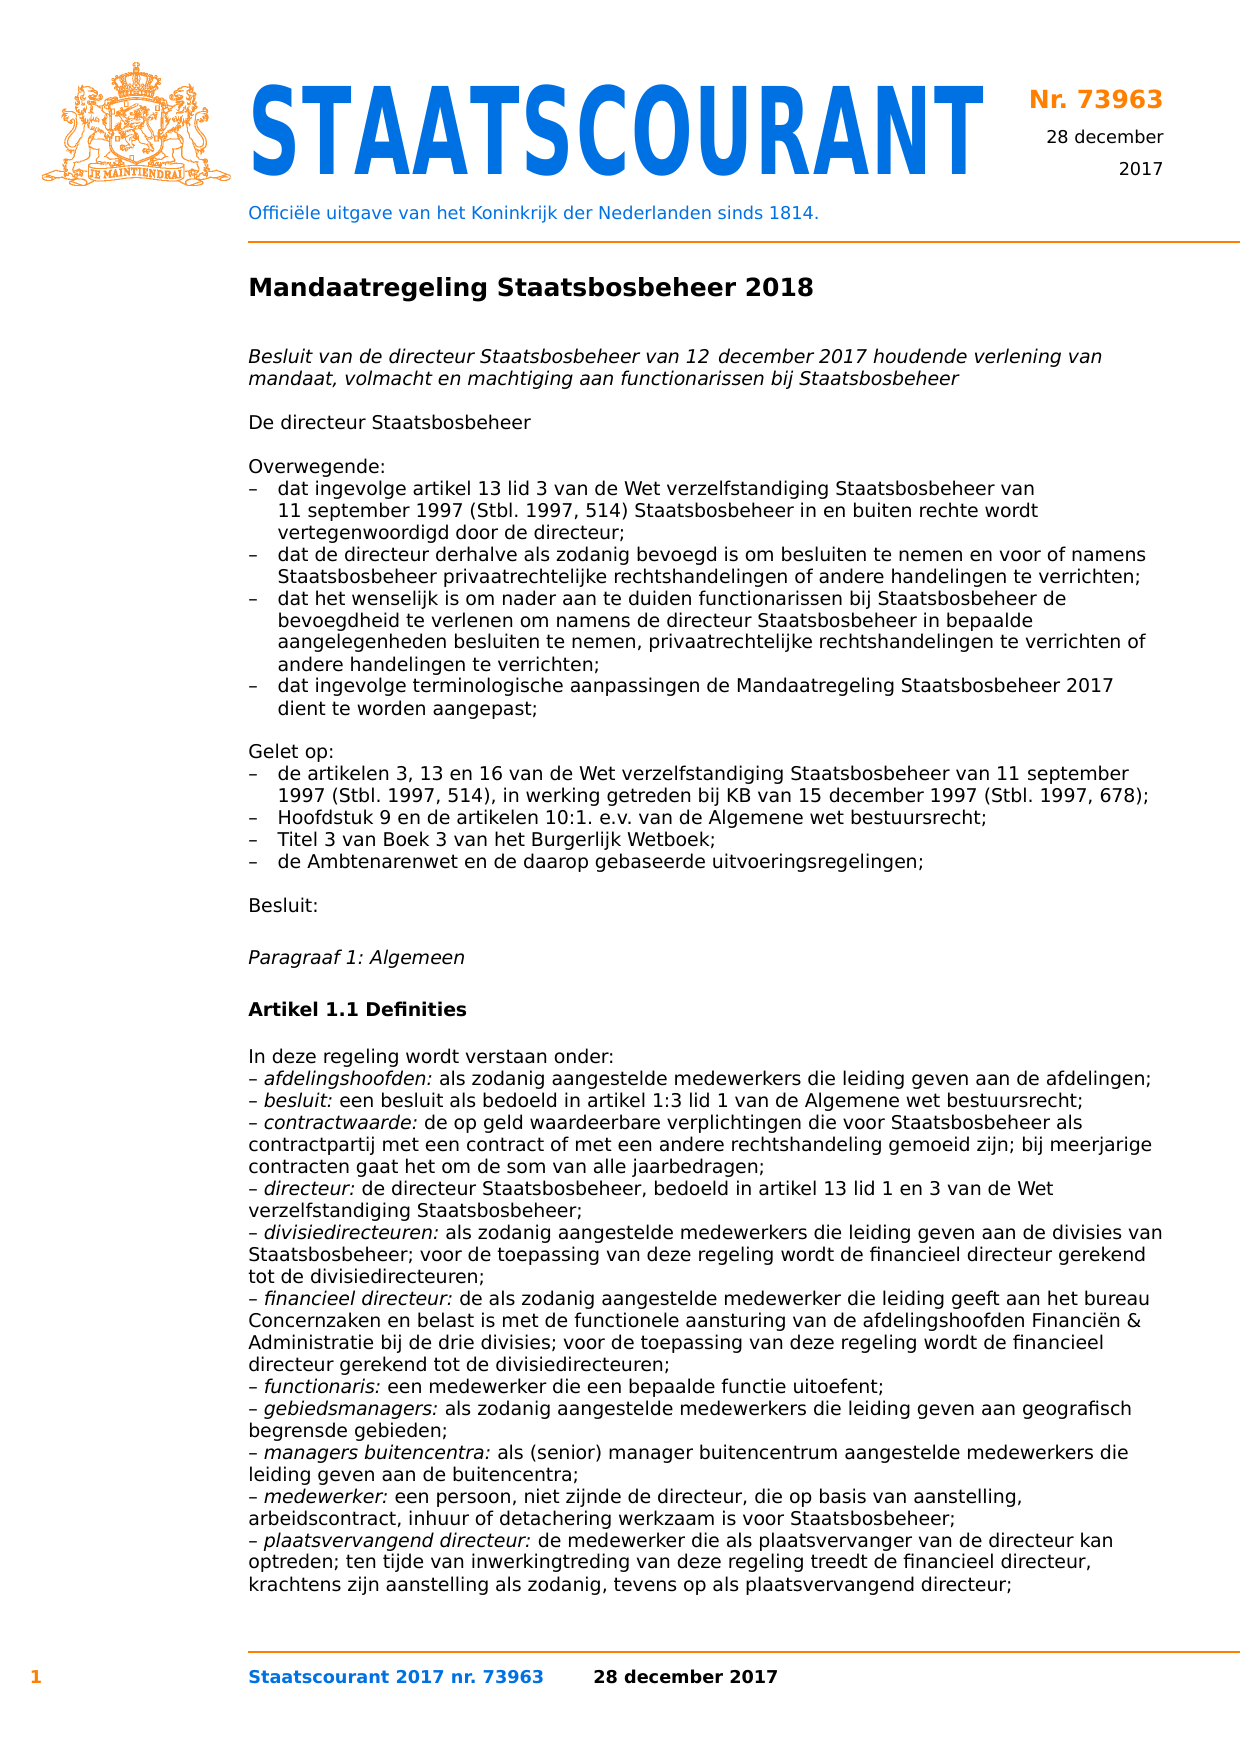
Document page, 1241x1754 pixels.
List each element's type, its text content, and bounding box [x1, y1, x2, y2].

text – medewerker: een persoon, niet zijnde de directeur, die op basis van aanstelling, arbeidscontract, inhuur of detachering werkzaam is voor Staatsbosbeheer; [248, 1486, 1163, 1529]
text – Titel 3 van Boek 3 van het Burgerlijk Wetboek; [248, 829, 1163, 851]
text – afdelingshoofden: als zodanig aangestelde medewerkers die leiding geven aan de afdelingen; [248, 1068, 1163, 1090]
text – Hoofdstuk 9 en de artikelen 10:1. e.v. van de Algemene wet bestuursrecht; [248, 807, 1163, 829]
table_cell 28 december [998, 121, 1240, 153]
table_cell 2017 [998, 153, 1240, 203]
text Gelet op: [248, 741, 1163, 763]
text – dat ingevolge terminologische aanpassingen de Mandaatregeling Staatsbosbeheer 2017 dient te worden aangepast; [248, 675, 1163, 719]
table_header Nr. 73963 [998, 62, 1240, 121]
text – gebiedsmanagers: als zodanig aangestelde medewerkers die leiding geven aan geografisch begrensde gebieden; [248, 1398, 1163, 1442]
text De directeur Staatsbosbeheer [248, 412, 1163, 434]
text – directeur: de directeur Staatsbosbeheer, bedoeld in artikel 13 lid 1 en 3 van de Wet verzelfstandiging Staatsbosbeheer; [248, 1178, 1163, 1222]
text – divisiedirecteuren: als zodanig aangestelde medewerkers die leiding geven aan de divisies van Staatsbosbeheer; voor de toepassing van deze regeling wordt de financieel directeur gerekend tot de divisiedirecteuren; [248, 1222, 1163, 1288]
text – de artikelen 3, 13 en 16 van de Wet verzelfstandiging Staatsbosbeheer van 11 september 1997 (Stbl. 1997, 514), in werking getreden bij KB van 15 december 1997 (Stbl. 1997, 678); [248, 763, 1163, 807]
text – financieel directeur: de als zodanig aangestelde medewerker die leiding geeft aan het bureau Concernzaken en belast is met de functionele aansturing van de afdelingshoofden Financiën & Administratie bij de drie divisies; voor de toepassing van deze regeling wordt de financieel directeur gerekend tot de divisiedirecteuren; [248, 1288, 1163, 1376]
text – plaatsvervangend directeur: de medewerker die als plaatsvervanger van de directeur kan optreden; ten tijde van inwerkingtreding van deze regeling treedt de financieel directeur, krachtens zijn aanstelling als zodanig, tevens op als plaatsvervangend directeur; [248, 1529, 1163, 1595]
text Besluit van de directeur Staatsbosbeheer van 12 december 2017 houdende verlening van mandaat, volmacht en machtiging aan functionarissen bij Staatsbosbeheer [248, 346, 1163, 390]
text – functionaris: een medewerker die een bepaalde functie uitoefent; [248, 1376, 1163, 1398]
picture [41, 62, 231, 186]
text – besluit: een besluit als bedoeld in artikel 1:3 lid 1 van de Algemene wet bestuursrecht; [248, 1090, 1163, 1112]
table_header [25, 62, 248, 241]
text – dat ingevolge artikel 13 lid 3 van de Wet verzelfstandiging Staatsbosbeheer van 11 september 1997 (Stbl. 1997, 514) Staatsbosbeheer in en buiten rechte wordt vertegenwoordigd door de directeur; [248, 478, 1163, 543]
subtitle Artikel 1.1 Definities [248, 999, 1163, 1021]
text Overwegende: [248, 456, 1163, 478]
subtitle Paragraaf 1: Algemeen [248, 947, 1163, 969]
table_cell Officiële uitgave van het Koninkrijk der Nederlanden sinds 1814. [248, 203, 1240, 241]
text Besluit: [248, 895, 1163, 917]
text In deze regeling wordt verstaan onder: [248, 1046, 1163, 1068]
subtitle Mandaatregeling Staatsbosbeheer 2018 [248, 273, 1163, 302]
text – de Ambtenarenwet en de daarop gebaseerde uitvoeringsregelingen; [248, 851, 1163, 873]
table_header STAATSCOURANT [248, 62, 998, 203]
text – dat de directeur derhalve als zodanig bevoegd is om besluiten te nemen en voor of namens Staatsbosbeheer privaatrechtelijke rechtshandelingen of andere handelingen te verrichten; [248, 543, 1163, 587]
text – contractwaarde: de op geld waardeerbare verplichtingen die voor Staatsbosbeheer als contractpartij met een contract of met een andere rechtshandeling gemoeid zijn; bij meerjarige contracten gaat het om de som van alle jaarbedragen; [248, 1112, 1163, 1178]
text – dat het wenselijk is om nader aan te duiden functionarissen bij Staatsbosbeheer de bevoegdheid te verlenen om namens de directeur Staatsbosbeheer in bepaalde aangelegenheden besluiten te nemen, privaatrechtelijke rechtshandelingen te verrichten of andere handelingen te verrichten; [248, 587, 1163, 675]
text – managers buitencentra: als (senior) manager buitencentrum aangestelde medewerkers die leiding geven aan de buitencentra; [248, 1442, 1163, 1486]
